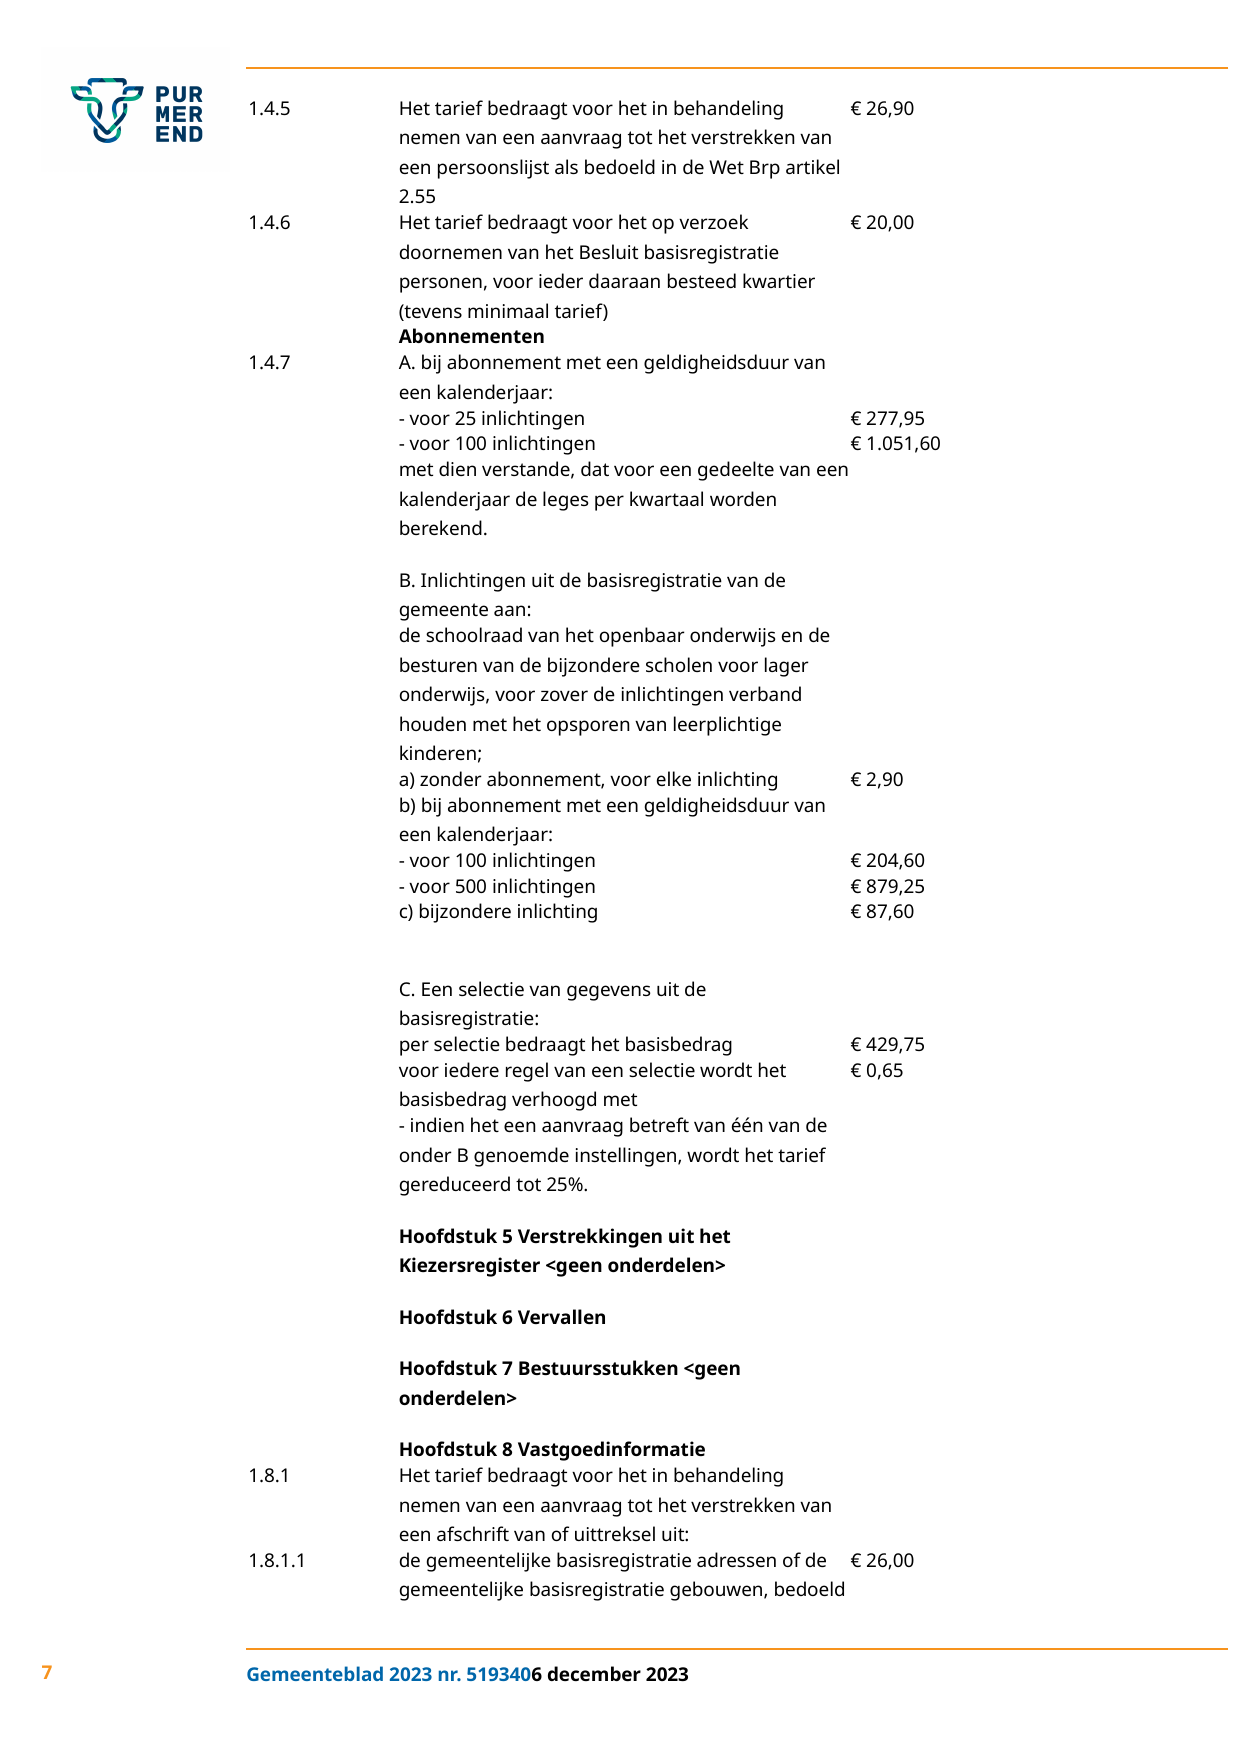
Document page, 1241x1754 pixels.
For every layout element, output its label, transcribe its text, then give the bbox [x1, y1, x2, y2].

table_cell [850, 1330, 1001, 1355]
table_cell - voor 500 inlichtingen [399, 873, 850, 899]
table_cell [850, 792, 1001, 847]
table_cell [248, 1355, 398, 1411]
table_cell 1.8.1.1 [248, 1547, 398, 1602]
table_cell [850, 1355, 1001, 1411]
table_cell c) bijzondere inlichting [399, 899, 850, 924]
table_cell 1.8.1 [248, 1462, 398, 1547]
table_cell [399, 541, 850, 567]
table_cell € 879,25 [850, 873, 1001, 899]
table_cell € 2,90 [850, 766, 1001, 792]
table_cell [850, 1278, 1001, 1304]
picture [41, 47, 231, 172]
table_cell [850, 976, 1001, 1031]
table_cell B. Inlichtingen uit de basisregistratie van de gemeente aan: [399, 567, 850, 622]
table_cell A. bij abonnement met een geldigheidsduur van een kalenderjaar: [399, 350, 850, 405]
table_cell [399, 925, 850, 950]
table_cell per selectie bedraagt het basisbedrag [399, 1031, 850, 1057]
table_cell € 1.051,60 [850, 431, 1001, 456]
table_cell Hoofdstuk 7 Bestuursstukken <geen onderdelen> [399, 1355, 850, 1411]
table_cell [850, 950, 1001, 976]
table_cell - voor 25 inlichtingen [399, 405, 850, 431]
table_cell € 20,00 [850, 209, 1001, 324]
table_cell 1.4.7 [248, 350, 398, 1031]
table_cell [399, 1411, 850, 1436]
table_cell [248, 1223, 398, 1278]
table_cell [850, 1223, 1001, 1278]
table_cell € 429,75 [850, 1031, 1001, 1057]
table_cell [248, 1411, 398, 1436]
table_cell [850, 324, 1001, 349]
table_cell [850, 1304, 1001, 1330]
table_cell € 277,95 [850, 405, 1001, 431]
table_cell [850, 1112, 1001, 1197]
table_cell [850, 925, 1001, 950]
table_cell [248, 1330, 398, 1355]
table_cell [248, 1278, 398, 1304]
table_cell € 26,90 [850, 95, 1001, 209]
table_cell [850, 1197, 1001, 1223]
table_cell [850, 1411, 1001, 1436]
table_cell [850, 541, 1001, 567]
table_cell [850, 1436, 1001, 1462]
table_cell [399, 1330, 850, 1355]
table_cell [399, 950, 850, 976]
table_cell Het tarief bedraagt voor het in behandeling nemen van een aanvraag tot het verstrekken van een afschrift van of uittreksel uit: [399, 1462, 850, 1547]
table_cell a) zonder abonnement, voor elke inlichting [399, 766, 850, 792]
table_cell de gemeentelijke basisregistratie adressen of de gemeentelijke basisregistratie gebouwen, bedoeld [399, 1547, 850, 1602]
table_cell [248, 324, 398, 349]
table_cell - indien het een aanvraag betreft van één van de onder B genoemde instellingen, wordt het tarief gereduceerd tot 25%. [399, 1112, 850, 1197]
table_cell Abonnementen [399, 324, 850, 349]
table_cell Hoofdstuk 8 Vastgoedinformatie [399, 1436, 850, 1462]
table_cell Het tarief bedraagt voor het in behandeling nemen van een aanvraag tot het verstrekken van een persoonslijst als bedoeld in de Wet Brp artikel 2.55 [399, 95, 850, 209]
table_cell de schoolraad van het openbaar onderwijs en de besturen van de bijzondere scholen voor lager onderwijs, voor zover de inlichtingen verband houden met het opsporen van leerplichtige kinderen; [399, 622, 850, 766]
table_cell C. Een selectie van gegevens uit de basisregistratie: [399, 976, 850, 1031]
table_cell 1.4.5 [248, 95, 398, 209]
table_cell [850, 1462, 1001, 1547]
table_cell - voor 100 inlichtingen [399, 847, 850, 873]
table_cell Hoofdstuk 5 Verstrekkingen uit het Kiezersregister <geen onderdelen> [399, 1223, 850, 1278]
table_cell [1001, 261, 1152, 324]
table_cell [399, 1197, 850, 1223]
table_cell 1.4.6 [248, 209, 398, 324]
table_cell [248, 1304, 398, 1330]
table_cell [850, 567, 1001, 622]
table_cell [1001, 146, 1152, 209]
table_cell met dien verstande, dat voor een gedeelte van een kalenderjaar de leges per kwartaal worden berekend. [399, 456, 850, 541]
table_cell voor iedere regel van een selectie wordt het basisbedrag verhoogd met [399, 1057, 850, 1112]
table_cell [248, 1436, 398, 1462]
table_cell [1001, 235, 1152, 261]
table_cell [1001, 121, 1152, 146]
table_cell [850, 456, 1001, 541]
table_cell [399, 1278, 850, 1304]
table_cell Hoofdstuk 6 Vervallen [399, 1304, 850, 1330]
table_cell € 0,65 [850, 1057, 1001, 1112]
table_cell € 26,00 [850, 1547, 1001, 1602]
table_cell [248, 1197, 398, 1223]
table_cell b) bij abonnement met een geldigheidsduur van een kalenderjaar: [399, 792, 850, 847]
table_cell Het tarief bedraagt voor het op verzoek doornemen van het Besluit basisregistratie personen, voor ieder daaraan besteed kwartier (tevens minimaal tarief) [399, 209, 850, 324]
table_cell - voor 100 inlichtingen [399, 431, 850, 456]
table_cell [850, 350, 1001, 405]
table_cell € 87,60 [850, 899, 1001, 924]
table_cell € 204,60 [850, 847, 1001, 873]
table_cell [850, 622, 1001, 766]
